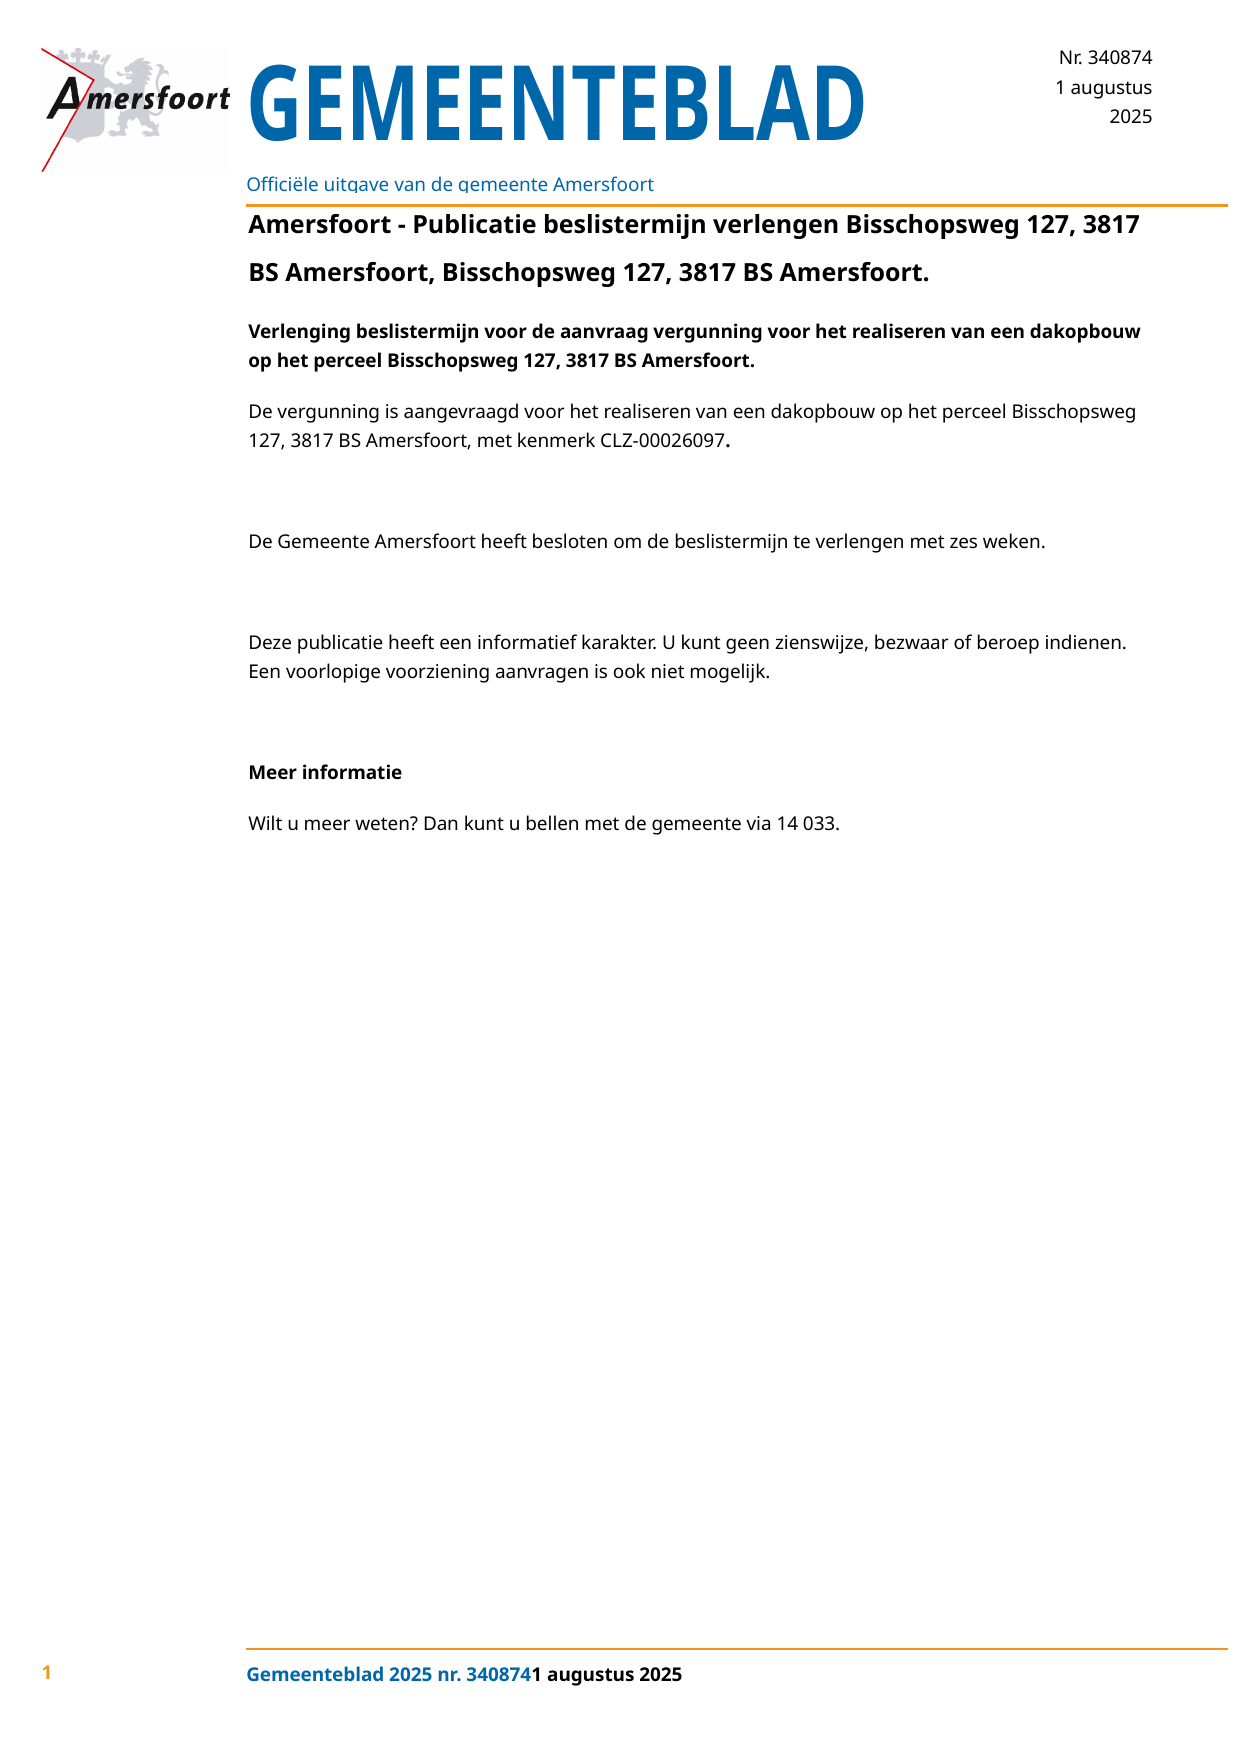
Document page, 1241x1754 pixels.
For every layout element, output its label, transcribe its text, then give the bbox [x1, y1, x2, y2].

text Wilt u meer weten? Dan kunt u bellen met de gemeente via 14 033. [248, 810, 1152, 836]
text Amersfoort - Publicatie beslistermijn verlengen Bisschopsweg 127, 3817 BS Amersfoort, Bisschopsweg 127, 3817 BS Amersfoort. [248, 207, 1152, 288]
text De Gemeente Amersfoort heeft besloten om de beslistermijn te verlengen met zes weken. [248, 528, 1152, 554]
text De vergunning is aangevraagd voor het realiseren van een dakopbouw op het perceel Bisschopsweg 127, 3817 BS Amersfoort, met kenmerk CLZ-00026097. [248, 398, 1152, 453]
text Deze publicatie heeft een informatief karakter. U kunt geen zienswijze, bezwaar of beroep indienen. Een voorlopige voorziening aanvragen is ook niet mogelijk. [248, 629, 1152, 684]
text Meer informatie [248, 759, 1152, 785]
picture [41, 47, 231, 172]
text Verlenging beslistermijn voor de aanvraag vergunning voor het realiseren van een dakopbouw op het perceel Bisschopsweg 127, 3817 BS Amersfoort. [248, 318, 1152, 373]
